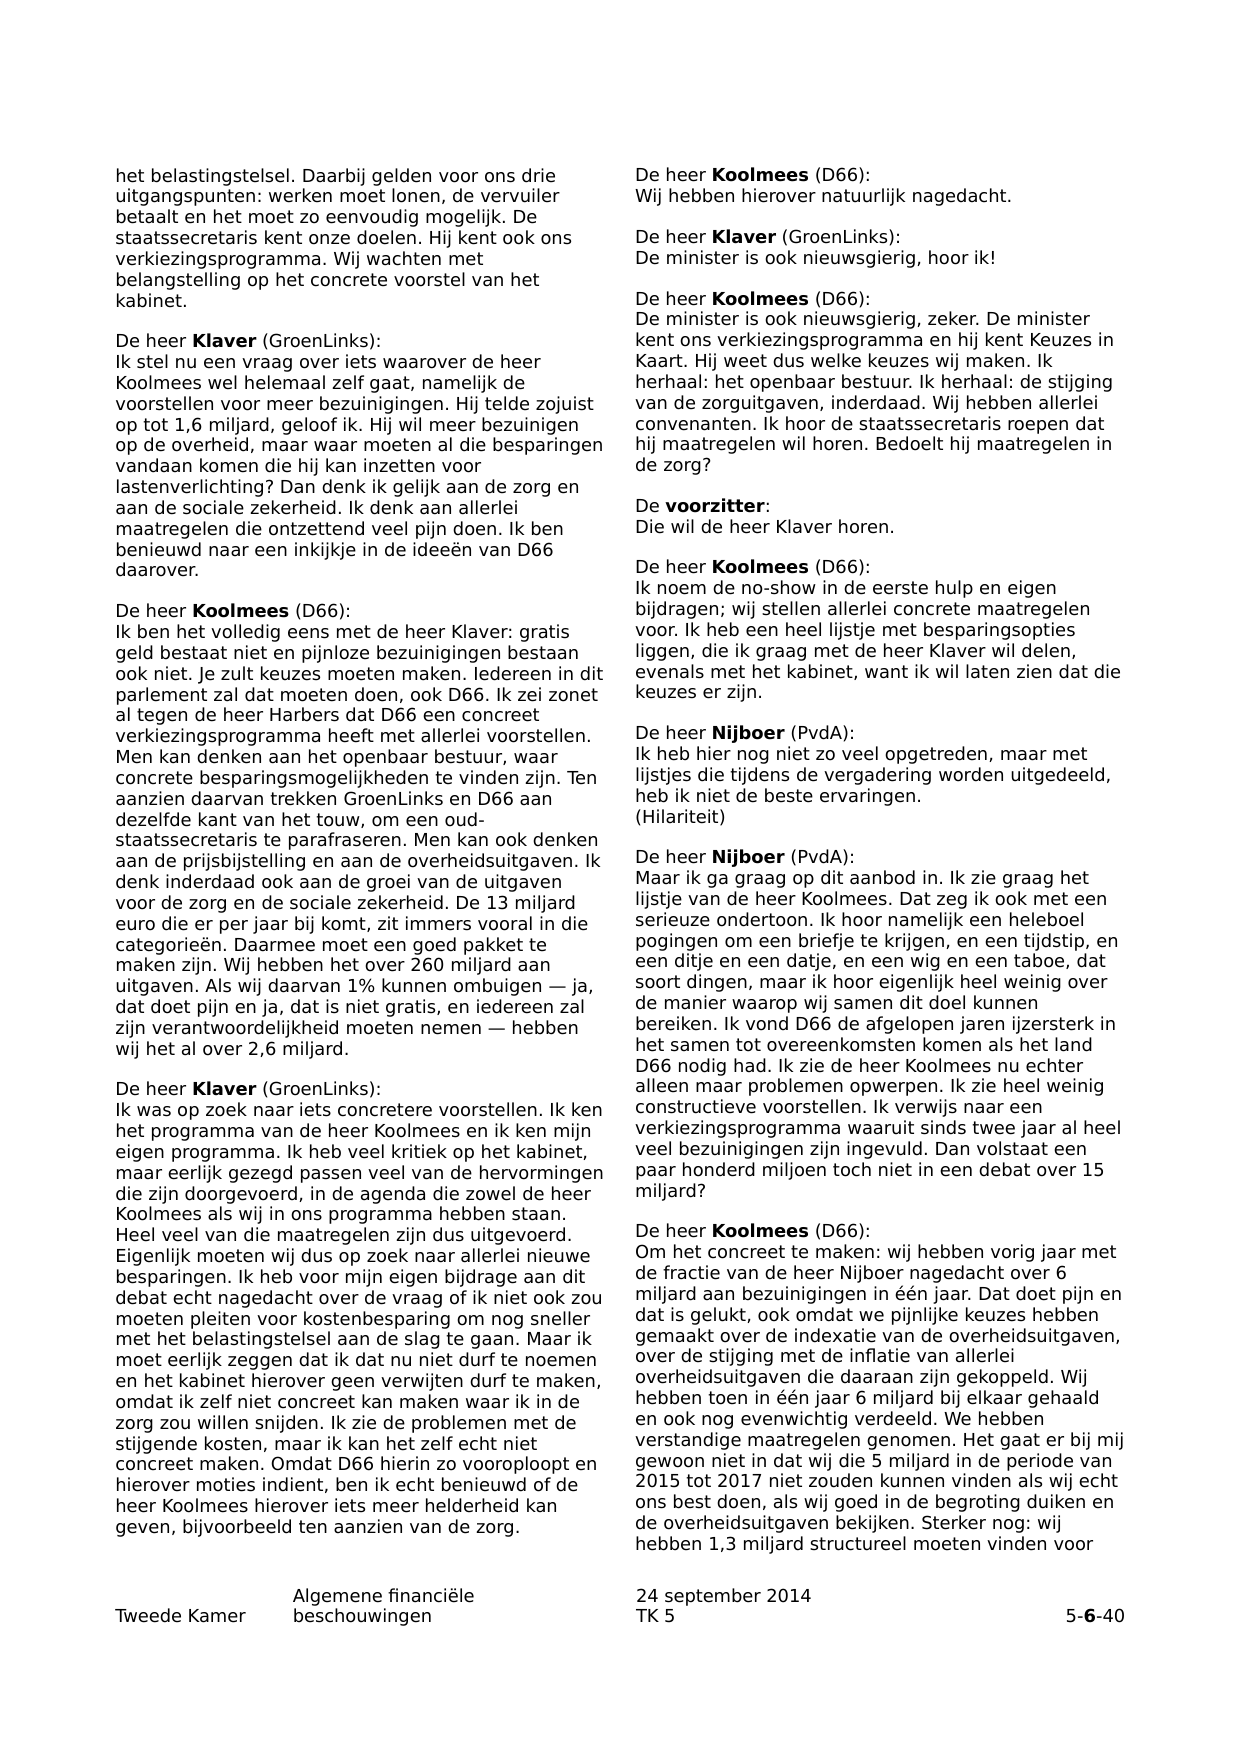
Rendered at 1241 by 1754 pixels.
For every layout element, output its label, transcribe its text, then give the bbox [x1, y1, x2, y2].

text De heer Nijboer (PvdA): [635, 723, 1125, 744]
text De voorzitter: [635, 496, 1125, 517]
text (Hilariteit) [635, 806, 1125, 827]
text De heer Koolmees (D66): [635, 165, 1125, 186]
text De minister is ook nieuwsgierig, zeker. De minister kent ons verkiezingsprogramma en hij kent Keuzes in Kaart. Hij weet dus welke keuzes wij maken. Ik herhaal: het openbaar bestuur. Ik herhaal: de stijging van de zorguitgaven, inderdaad. Wij hebben allerlei convenanten. Ik hoor de staatssecretaris roepen dat hij maatregelen wil horen. Bedoelt hij maatregelen in de zorg? [635, 309, 1125, 476]
text Ik was op zoek naar iets concretere voorstellen. Ik ken het programma van de heer Koolmees en ik ken mijn eigen programma. Ik heb veel kritiek op het kabinet, maar eerlijk gezegd passen veel van de hervormingen die zijn doorgevoerd, in de agenda die zowel de heer Koolmees als wij in ons programma hebben staan. Heel veel van die maatregelen zijn dus uitgevoerd. Eigenlijk moeten wij dus op zoek naar allerlei nieuwe besparingen. Ik heb voor mijn eigen bijdrage aan dit debat echt nagedacht over de vraag of ik niet ook zou moeten pleiten voor kostenbesparing om nog sneller met het belastingstelsel aan de slag te gaan. Maar ik moet eerlijk zeggen dat ik dat nu niet durf te noemen en het kabinet hierover geen verwijten durf te maken, omdat ik zelf niet concreet kan maken waar ik in de zorg zou willen snijden. Ik zie de problemen met de stijgende kosten, maar ik kan het zelf echt niet concreet maken. Omdat D66 hierin zo vooroploopt en hierover moties indient, ben ik echt benieuwd of de heer Koolmees hierover iets meer helderheid kan geven, bijvoorbeeld ten aanzien van de zorg. [115, 1100, 605, 1537]
text De heer Koolmees (D66): [115, 601, 605, 622]
text De heer Koolmees (D66): [635, 557, 1125, 578]
text het belastingstelsel. Daarbij gelden voor ons drie uitgangspunten: werken moet lonen, de vervuiler betaalt en het moet zo eenvoudig mogelijk. De staatssecretaris kent onze doelen. Hij kent ook ons verkiezingsprogramma. Wij wachten met belangstelling op het concrete voorstel van het kabinet. [115, 165, 605, 311]
text Maar ik ga graag op dit aanbod in. Ik zie graag het lijstje van de heer Koolmees. Dat zeg ik ook met een serieuze ondertoon. Ik hoor namelijk een heleboel pogingen om een briefje te krijgen, en een tijdstip, en een ditje en een datje, en een wig en een taboe, dat soort dingen, maar ik hoor eigenlijk heel weinig over de manier waarop wij samen dit doel kunnen bereiken. Ik vond D66 de afgelopen jaren ijzersterk in het samen tot overeenkomsten komen als het land D66 nodig had. Ik zie de heer Koolmees nu echter alleen maar problemen opwerpen. Ik zie heel weinig constructieve voorstellen. Ik verwijs naar een verkiezingsprogramma waaruit sinds twee jaar al heel veel bezuinigingen zijn ingevuld. Dan volstaat een paar honderd miljoen toch niet in een debat over 15 miljard? [635, 868, 1125, 1201]
text De heer Koolmees (D66): [635, 1221, 1125, 1242]
text Ik stel nu een vraag over iets waarover de heer Koolmees wel helemaal zelf gaat, namelijk de voorstellen voor meer bezuinigingen. Hij telde zojuist op tot 1,6 miljard, geloof ik. Hij wil meer bezuinigen op de overheid, maar waar moeten al die besparingen vandaan komen die hij kan inzetten voor lastenverlichting? Dan denk ik gelijk aan de zorg en aan de sociale zekerheid. Ik denk aan allerlei maatregelen die ontzettend veel pijn doen. Ik ben benieuwd naar een inkijkje in de ideeën van D66 daarover. [115, 352, 605, 581]
text De heer Nijboer (PvdA): [635, 847, 1125, 868]
text Ik ben het volledig eens met de heer Klaver: gratis geld bestaat niet en pijnloze bezuinigingen bestaan ook niet. Je zult keuzes moeten maken. Iedereen in dit parlement zal dat moeten doen, ook D66. Ik zei zonet al tegen de heer Harbers dat D66 een concreet verkiezingsprogramma heeft met allerlei voorstellen. Men kan denken aan het openbaar bestuur, waar concrete besparingsmogelijkheden te vinden zijn. Ten aanzien daarvan trekken GroenLinks en D66 aan dezelfde kant van het touw, om een oud-staatssecretaris te parafraseren. Men kan ook denken aan de prijsbijstelling en aan de overheidsuitgaven. Ik denk inderdaad ook aan de groei van de uitgaven voor de zorg en de sociale zekerheid. De 13 miljard euro die er per jaar bij komt, zit immers vooral in die categorieën. Daarmee moet een goed pakket te maken zijn. Wij hebben het over 260 miljard aan uitgaven. Als wij daarvan 1% kunnen ombuigen — ja, dat doet pijn en ja, dat is niet gratis, en iedereen zal zijn verantwoordelijkheid moeten nemen — hebben wij het al over 2,6 miljard. [115, 622, 605, 1059]
text De minister is ook nieuwsgierig, hoor ik! [635, 248, 1125, 268]
text Die wil de heer Klaver horen. [635, 517, 1125, 537]
text De heer Klaver (GroenLinks): [635, 227, 1125, 248]
text Ik noem de no-show in de eerste hulp en eigen bijdragen; wij stellen allerlei concrete maatregelen voor. Ik heb een heel lijstje met besparingsopties liggen, die ik graag met de heer Klaver wil delen, evenals met het kabinet, want ik wil laten zien dat die keuzes er zijn. [635, 578, 1125, 703]
text De heer Klaver (GroenLinks): [115, 1079, 605, 1100]
text Om het concreet te maken: wij hebben vorig jaar met de fractie van de heer Nijboer nagedacht over 6 miljard aan bezuinigingen in één jaar. Dat doet pijn en dat is gelukt, ook omdat we pijnlijke keuzes hebben gemaakt over de indexatie van de overheidsuitgaven, over de stijging met de inflatie van allerlei overheidsuitgaven die daaraan zijn gekoppeld. Wij hebben toen in één jaar 6 miljard bij elkaar gehaald en ook nog evenwichtig verdeeld. We hebben verstandige maatregelen genomen. Het gaat er bij mij gewoon niet in dat wij die 5 miljard in de periode van 2015 tot 2017 niet zouden kunnen vinden als wij echt ons best doen, als wij goed in de begroting duiken en de overheidsuitgaven bekijken. Sterker nog: wij hebben 1,3 miljard structureel moeten vinden voor [635, 1242, 1125, 1554]
text Wij hebben hierover natuurlijk nagedacht. [635, 186, 1125, 207]
text De heer Klaver (GroenLinks): [115, 331, 605, 352]
text Ik heb hier nog niet zo veel opgetreden, maar met lijstjes die tijdens de vergadering worden uitgedeeld, heb ik niet de beste ervaringen. [635, 744, 1125, 806]
text De heer Koolmees (D66): [635, 288, 1125, 309]
